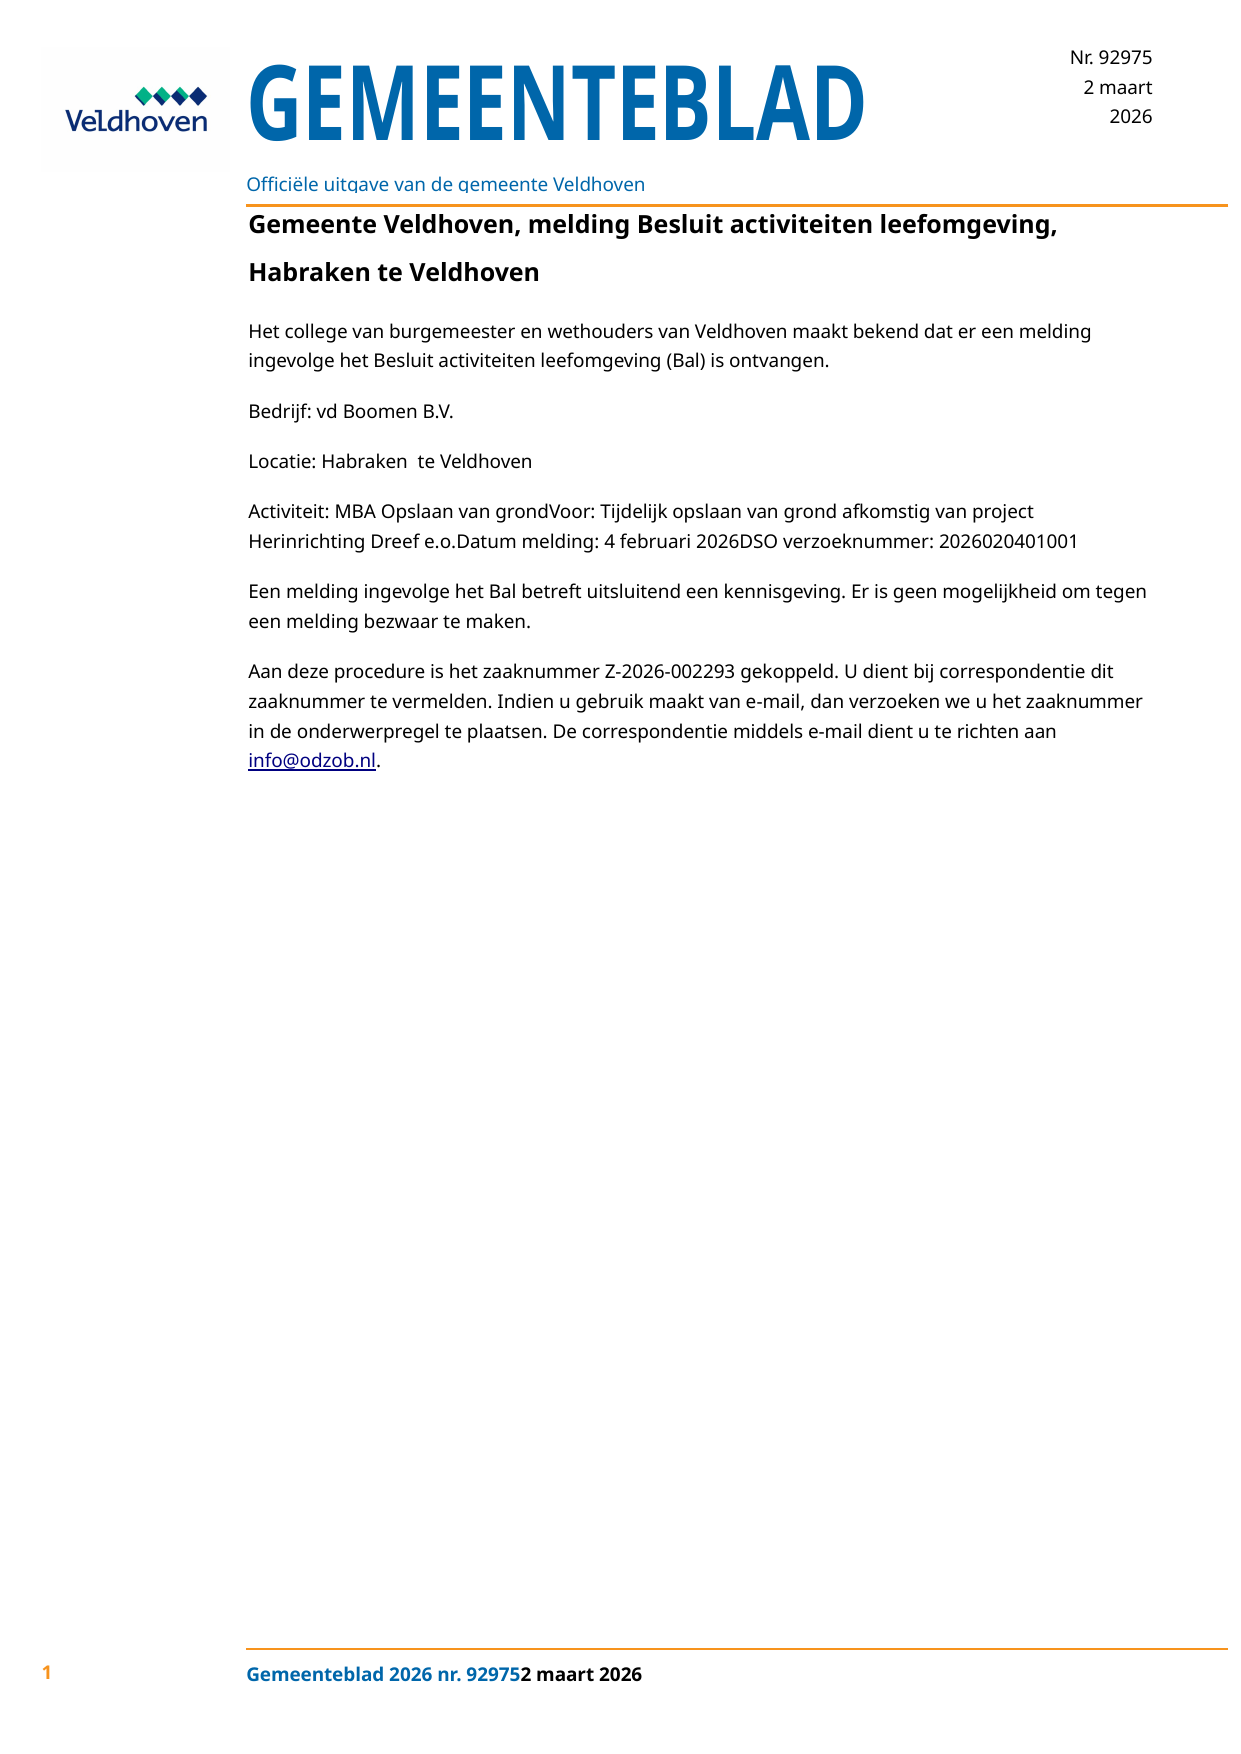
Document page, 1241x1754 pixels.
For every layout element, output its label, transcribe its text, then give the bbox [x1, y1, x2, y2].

text Een melding ingevolge het Bal betreft uitsluitend een kennisgeving. Er is geen mogelijkheid om tegen een melding bezwaar te maken. [248, 579, 1152, 634]
text Gemeente Veldhoven, melding Besluit activiteiten leefomgeving, Habraken te Veldhoven [248, 207, 1152, 288]
picture [41, 47, 231, 172]
text Activiteit: MBA Opslaan van grondVoor: Tijdelijk opslaan van grond afkomstig van project Herinrichting Dreef e.o.Datum melding: 4 februari 2026DSO verzoeknummer: 2026020401001 [248, 499, 1152, 554]
text Bedrijf: vd Boomen B.V. [248, 398, 1152, 424]
text Het college van burgemeester en wethouders van Veldhoven maakt bekend dat er een melding ingevolge het Besluit activiteiten leefomgeving (Bal) is ontvangen. [248, 318, 1152, 373]
text Locatie: Habraken ​​ te Veldhoven [248, 448, 1152, 474]
text Aan deze procedure is het zaaknummer Z-2026-002293 gekoppeld. U dient bij correspondentie dit zaaknummer te vermelden. Indien u gebruik maakt van e-mail, dan verzoeken we u het zaaknummer in de onderwerpregel te plaatsen. De correspondentie middels e-mail dient u te richten aan info@odzob.nl. [248, 659, 1152, 773]
